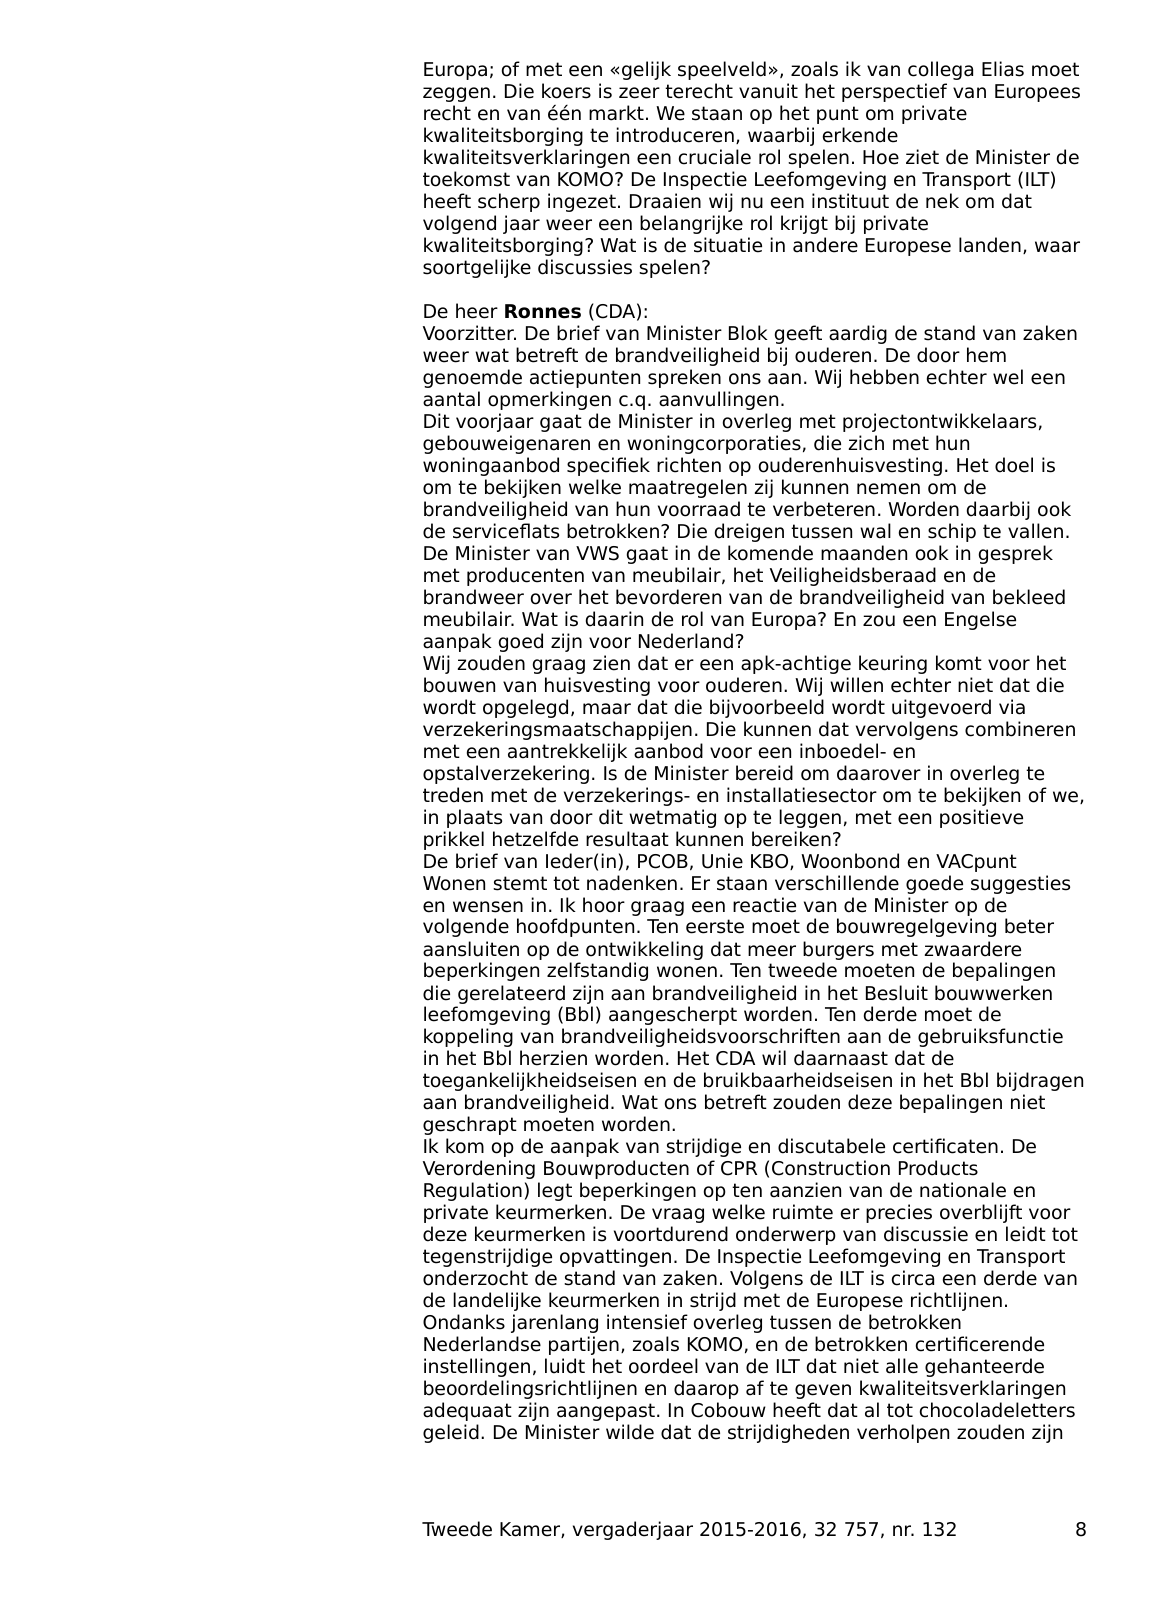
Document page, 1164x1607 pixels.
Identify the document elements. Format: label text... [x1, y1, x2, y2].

text Ik kom op de aanpak van strijdige en discutabele certificaten. De Verordening Bouwproducten of CPR (Construction Products Regulation) legt beperkingen op ten aanzien van de nationale en private keurmerken. De vraag welke ruimte er precies overblijft voor deze keurmerken is voortdurend onderwerp van discussie en leidt tot tegenstrijdige opvattingen. De Inspectie Leefomgeving en Transport onderzocht de stand van zaken. Volgens de ILT is circa een derde van de landelijke keurmerken in strijd met de Europese richtlijnen. Ondanks jarenlang intensief overleg tussen de betrokken Nederlandse partijen, zoals KOMO, en de betrokken certificerende instellingen, luidt het oordeel van de ILT dat niet alle gehanteerde beoordelingsrichtlijnen en daarop af te geven kwaliteitsverklaringen adequaat zijn aangepast. In Cobouw heeft dat al tot chocoladeletters geleid. De Minister wilde dat de strijdigheden verholpen zouden zijn [422, 1136, 1087, 1444]
text Voorzitter. De brief van Minister Blok geeft aardig de stand van zaken weer wat betreft de brandveiligheid bij ouderen. De door hem genoemde actiepunten spreken ons aan. Wij hebben echter wel een aantal opmerkingen c.q. aanvullingen. [422, 323, 1087, 411]
text Wij zouden graag zien dat er een apk-achtige keuring komt voor het bouwen van huisvesting voor ouderen. Wij willen echter niet dat die wordt opgelegd, maar dat die bijvoorbeeld wordt uitgevoerd via verzekeringsmaatschappijen. Die kunnen dat vervolgens combineren met een aantrekkelijk aanbod voor een inboedel- en opstalverzekering. Is de Minister bereid om daarover in overleg te treden met de verzekerings- en installatiesector om te bekijken of we, in plaats van door dit wetmatig op te leggen, met een positieve prikkel hetzelfde resultaat kunnen bereiken? [422, 653, 1087, 851]
text Dit voorjaar gaat de Minister in overleg met projectontwikkelaars, gebouweigenaren en woningcorporaties, die zich met hun woningaanbod specifiek richten op ouderenhuisvesting. Het doel is om te bekijken welke maatregelen zij kunnen nemen om de brandveiligheid van hun voorraad te verbeteren. Worden daarbij ook de serviceflats betrokken? Die dreigen tussen wal en schip te vallen. [422, 411, 1087, 543]
text Europa; of met een «gelijk speelveld», zoals ik van collega Elias moet zeggen. Die koers is zeer terecht vanuit het perspectief van Europees recht en van één markt. We staan op het punt om private kwaliteitsborging te introduceren, waarbij erkende kwaliteitsverklaringen een cruciale rol spelen. Hoe ziet de Minister de toekomst van KOMO? De Inspectie Leefomgeving en Transport (ILT) heeft scherp ingezet. Draaien wij nu een instituut de nek om dat volgend jaar weer een belangrijke rol krijgt bij private kwaliteitsborging? Wat is de situatie in andere Europese landen, waar soortgelijke discussies spelen? [422, 59, 1087, 279]
text De Minister van VWS gaat in de komende maanden ook in gesprek met producenten van meubilair, het Veiligheidsberaad en de brandweer over het bevorderen van de brandveiligheid van bekleed meubilair. Wat is daarin de rol van Europa? En zou een Engelse aanpak goed zijn voor Nederland? [422, 543, 1087, 653]
text De heer Ronnes (CDA): [422, 301, 1087, 323]
text De brief van Ieder(in), PCOB, Unie KBO, Woonbond en VACpunt Wonen stemt tot nadenken. Er staan verschillende goede suggesties en wensen in. Ik hoor graag een reactie van de Minister op de volgende hoofdpunten. Ten eerste moet de bouwregelgeving beter aansluiten op de ontwikkeling dat meer burgers met zwaardere beperkingen zelfstandig wonen. Ten tweede moeten de bepalingen die gerelateerd zijn aan brandveiligheid in het Besluit bouwwerken leefomgeving (Bbl) aangescherpt worden. Ten derde moet de koppeling van brandveiligheidsvoorschriften aan de gebruiksfunctie in het Bbl herzien worden. Het CDA wil daarnaast dat de toegankelijkheidseisen en de bruikbaarheidseisen in het Bbl bijdragen aan brandveiligheid. Wat ons betreft zouden deze bepalingen niet geschrapt moeten worden. [422, 851, 1087, 1136]
